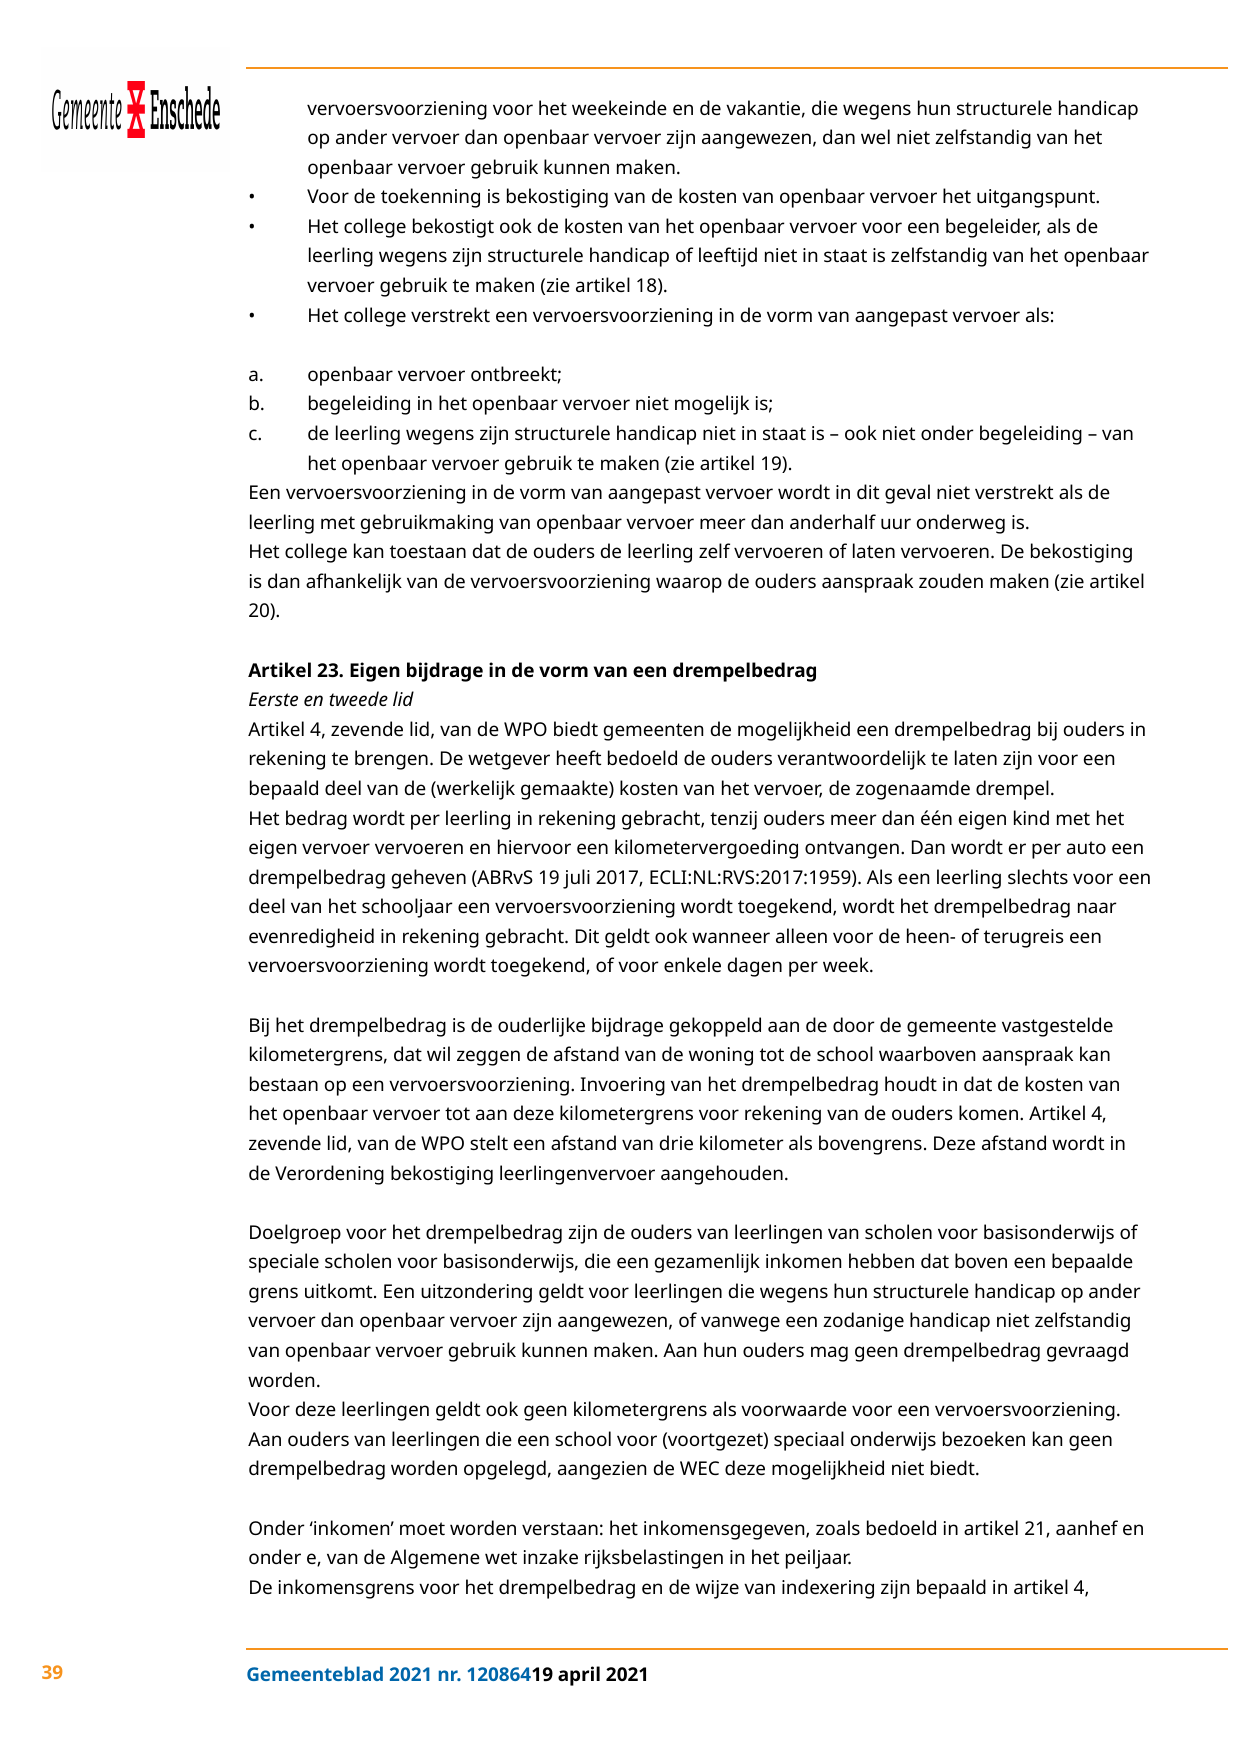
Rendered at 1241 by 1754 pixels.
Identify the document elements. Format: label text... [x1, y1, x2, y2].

text Onder ‘inkomen’ moet worden verstaan: het inkomensgegeven, zoals bedoeld in artikel 21, aanhef en onder e, van de Algemene wet inzake rijksbelastingen in het peiljaar. [248, 1515, 1152, 1570]
text Artikel 23. Eigen bijdrage in de vorm van een drempelbedrag [248, 657, 1152, 683]
list Het college bekostigt ook de kosten van het openbaar vervoer voor een begeleider, als de leerling wegens zijn structurele handicap of leeftijd niet in staat is zelfstandig van het openbaar vervoer gebruik te maken (zie artikel 18). [248, 213, 1152, 298]
text Het college kan toestaan dat de ouders de leerling zelf vervoeren of laten vervoeren. De bekostiging is dan afhankelijk van de vervoersvoorziening waarop de ouders aanspraak zouden maken (zie artikel 20). [248, 538, 1152, 623]
text Eerste en tweede lid [248, 686, 1152, 712]
list de leerling wegens zijn structurele handicap niet in staat is – ook niet onder begeleiding – van het openbaar vervoer gebruik te maken (zie artikel 19). [248, 420, 1152, 476]
list openbaar vervoer ontbreekt; [248, 361, 1152, 387]
text Het bedrag wordt per leerling in rekening gebracht, tenzij ouders meer dan één eigen kind met het eigen vervoer vervoeren en hiervoor een kilometervergoeding ontvangen. Dan wordt er per auto een drempelbedrag geheven (ABRvS 19 juli 2017, ECLI:NL:RVS:2017:1959). Als een leerling slechts voor een deel van het schooljaar een vervoersvoorziening wordt toegekend, wordt het drempelbedrag naar evenredigheid in rekening gebracht. Dit geldt ook wanneer alleen voor de heen- of terugreis een vervoersvoorziening wordt toegekend, of voor enkele dagen per week. [248, 805, 1152, 978]
list vervoersvoorziening voor het weekeinde en de vakantie, die wegens hun structurele handicap op ander vervoer dan openbaar vervoer zijn aangewezen, dan wel niet zelfstandig van het openbaar vervoer gebruik kunnen maken. [248, 95, 1152, 180]
list begeleiding in het openbaar vervoer niet mogelijk is; [248, 391, 1152, 416]
text De inkomensgrens voor het drempelbedrag en de wijze van indexering zijn bepaald in artikel 4, [248, 1574, 1152, 1600]
text Doelgroep voor het drempelbedrag zijn de ouders van leerlingen van scholen voor basisonderwijs of speciale scholen voor basisonderwijs, die een gezamenlijk inkomen hebben dat boven een bepaalde grens uitkomt. Een uitzondering geldt voor leerlingen die wegens hun structurele handicap op ander vervoer dan openbaar vervoer zijn aangewezen, of vanwege een zodanige handicap niet zelfstandig van openbaar vervoer gebruik kunnen maken. Aan hun ouders mag geen drempelbedrag gevraagd worden. [248, 1219, 1152, 1393]
text Artikel 4, zevende lid, van de WPO biedt gemeenten de mogelijkheid een drempelbedrag bij ouders in rekening te brengen. De wetgever heeft bedoeld de ouders verantwoordelijk te laten zijn voor een bepaald deel van de (werkelijk gemaakte) kosten van het vervoer, de zogenaamde drempel. [248, 716, 1152, 801]
picture [41, 47, 231, 172]
text Een vervoersvoorziening in de vorm van aangepast vervoer wordt in dit geval niet verstrekt als de leerling met gebruikmaking van openbaar vervoer meer dan anderhalf uur onderweg is. [248, 479, 1152, 535]
text Bij het drempelbedrag is de ouderlijke bijdrage gekoppeld aan de door de gemeente vastgestelde kilometergrens, dat wil zeggen de afstand van de woning tot de school waarboven aanspraak kan bestaan op een vervoersvoorziening. Invoering van het drempelbedrag houdt in dat de kosten van het openbaar vervoer tot aan deze kilometergrens voor rekening van de ouders komen. Artikel 4, zevende lid, van de WPO stelt een afstand van drie kilometer als bovengrens. Deze afstand wordt in de Verordening bekostiging leerlingenvervoer aangehouden. [248, 1012, 1152, 1186]
text Voor deze leerlingen geldt ook geen kilometergrens als voorwaarde voor een vervoersvoorziening. [248, 1396, 1152, 1422]
list Voor de toekenning is bekostiging van de kosten van openbaar vervoer het uitgangspunt. [248, 183, 1152, 209]
text Aan ouders van leerlingen die een school voor (voortgezet) speciaal onderwijs bezoeken kan geen drempelbedrag worden opgelegd, aangezien de WEC deze mogelijkheid niet biedt. [248, 1426, 1152, 1481]
list Het college verstrekt een vervoersvoorziening in de vorm van aangepast vervoer als: [248, 302, 1152, 328]
